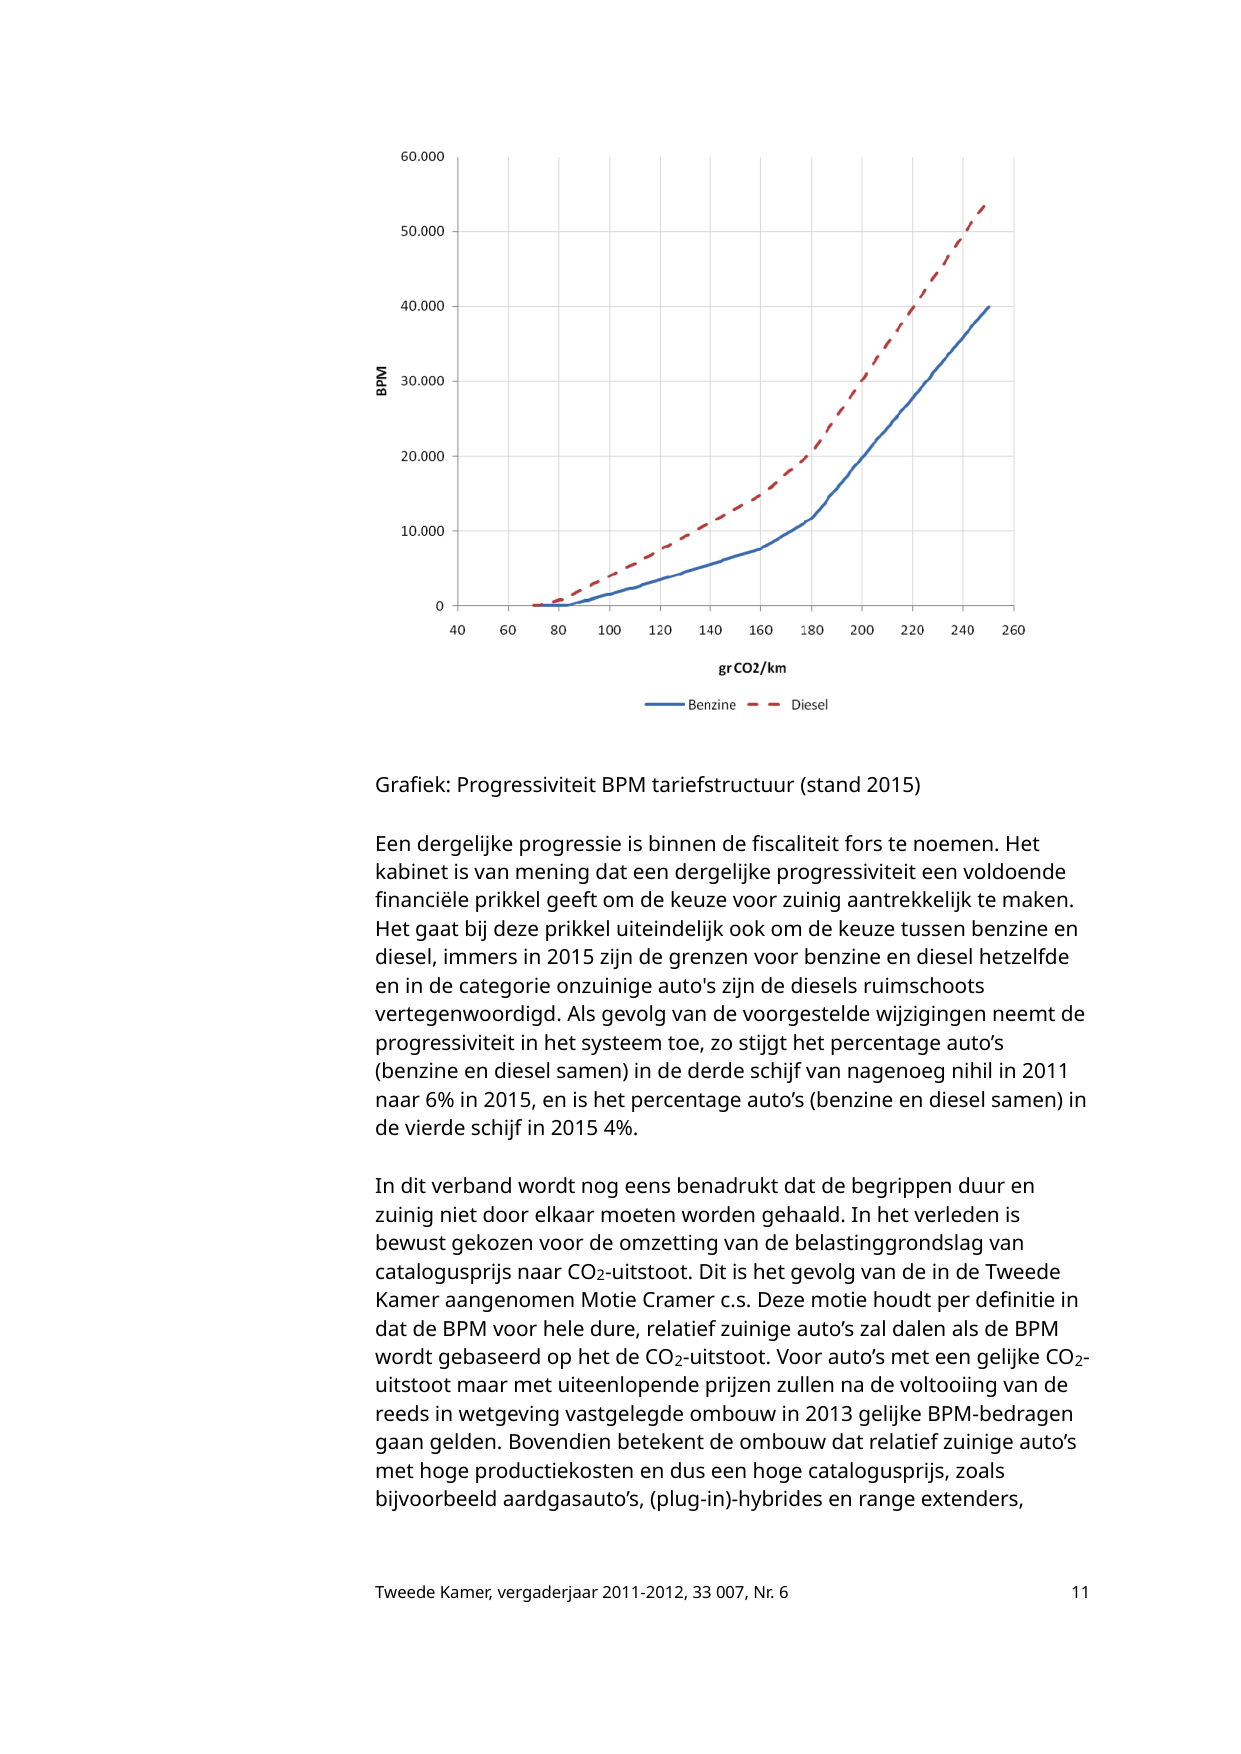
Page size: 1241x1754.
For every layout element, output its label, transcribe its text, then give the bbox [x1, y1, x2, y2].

text Grafiek: Progressiviteit BPM tariefstructuur (stand 2015) [375, 770, 1090, 799]
text In dit verband wordt nog eens benadrukt dat de begrippen duur en zuinig niet door elkaar moeten worden gehaald. In het verleden is bewust gekozen voor de omzetting van de belastinggrondslag van catalogusprijs naar CO2-uitstoot. Dit is het gevolg van de in de Tweede Kamer aangenomen Motie Cramer c.s. Deze motie houdt per definitie in dat de BPM voor hele dure, relatief zuinige auto’s zal dalen als de BPM wordt gebaseerd op het de CO2-uitstoot. Voor auto’s met een gelijke CO2-uitstoot maar met uiteenlopende prijzen zullen na de voltooiing van de reeds in wetgeving vastgelegde ombouw in 2013 gelijke BPM-bedragen gaan gelden. Bovendien betekent de ombouw dat relatief zuinige auto’s met hoge productiekosten en dus een hoge catalogusprijs, zoals bijvoorbeeld aardgasauto’s, (plug-in)-hybrides en range extenders, [375, 1172, 1090, 1513]
text Een dergelijke progressie is binnen de fiscaliteit fors te noemen. Het kabinet is van mening dat een dergelijke progressiviteit een voldoende financiële prikkel geeft om de keuze voor zuinig aantrekkelijk te maken. Het gaat bij deze prikkel uiteindelijk ook om de keuze tussen benzine en diesel, immers in 2015 zijn de grenzen voor benzine en diesel hetzelfde en in de categorie onzuinige auto's zijn de diesels ruimschoots vertegenwoordigd. Als gevolg van de voorgestelde wijzigingen neemt de progressiviteit in het systeem toe, zo stijgt het percentage auto’s (benzine en diesel samen) in de derde schijf van nagenoeg nihil in 2011 naar 6% in 2015, en is het percentage auto’s (benzine en diesel samen) in de vierde schijf in 2015 4%. [375, 829, 1090, 1142]
picture [375, 150, 1027, 712]
